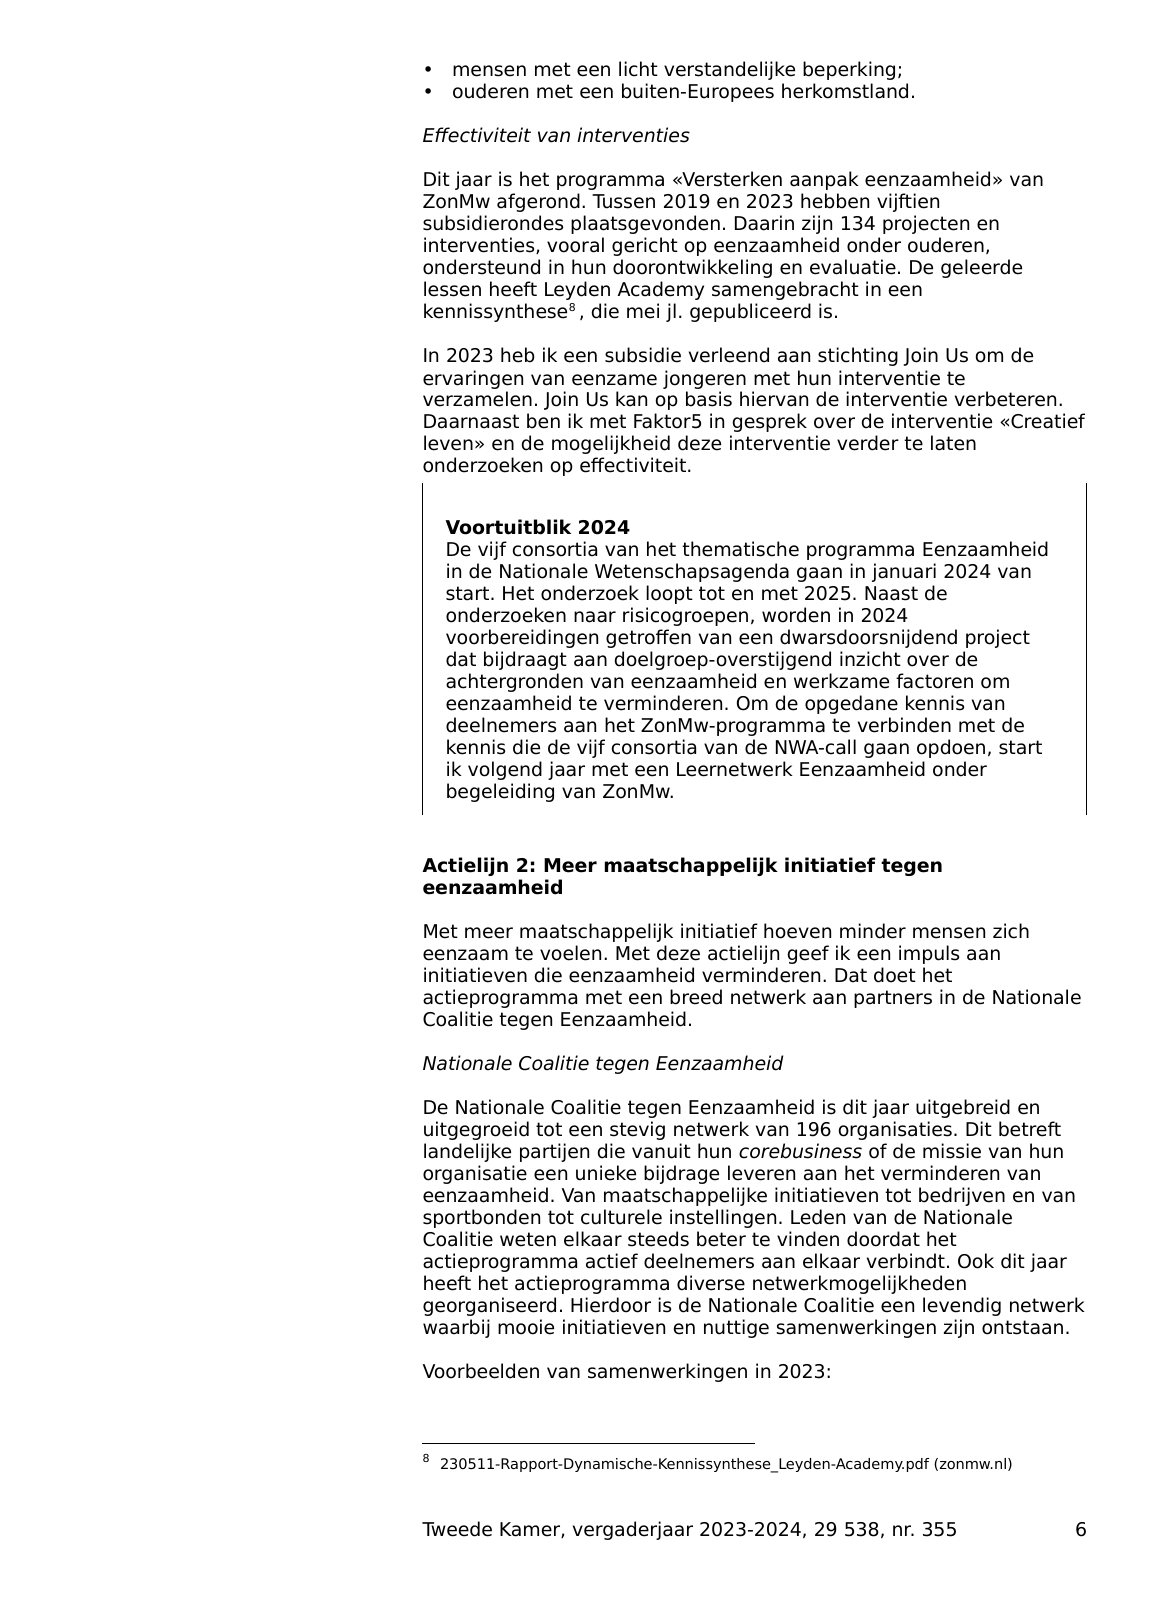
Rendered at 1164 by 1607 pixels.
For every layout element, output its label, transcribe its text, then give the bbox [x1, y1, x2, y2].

text De Nationale Coalitie tegen Eenzaamheid is dit jaar uitgebreid en uitgegroeid tot een stevig netwerk van 196 organisaties. Dit betreft landelijke partijen die vanuit hun corebusiness of de missie van hun organisatie een unieke bijdrage leveren aan het verminderen van eenzaamheid. Van maatschappelijke initiatieven tot bedrijven en van sportbonden tot culturele instellingen. Leden van de Nationale Coalitie weten elkaar steeds beter te vinden doordat het actieprogramma actief deelnemers aan elkaar verbindt. Ook dit jaar heeft het actieprogramma diverse netwerkmogelijkheden georganiseerd. Hierdoor is de Nationale Coalitie een levendig netwerk waarbij mooie initiatieven en nuttige samenwerkingen zijn ontstaan. [422, 1097, 1087, 1339]
text • mensen met een licht verstandelijke beperking; [422, 59, 1087, 81]
text In 2023 heb ik een subsidie verleend aan stichting Join Us om de ervaringen van eenzame jongeren met hun interventie te verzamelen. Join Us kan op basis hiervan de interventie verbeteren. Daarnaast ben ik met Faktor5 in gesprek over de interventie «Creatief leven» en de mogelijkheid deze interventie verder te laten onderzoeken op effectiviteit. [422, 345, 1087, 477]
table_header Voortuitblik 2024 De vijf consortia van het thematische programma Eenzaamheid in de Nationale Wetenschapsagenda gaan in januari 2024 van start. Het onderzoek loopt tot en met 2025. Naast de onderzoeken naar risicogroepen, worden in 2024 voorbereidingen getroffen van een dwarsdoorsnijdend project dat bijdraagt aan doelgroep-overstijgend inzicht over de achtergronden van eenzaamheid en werkzame factoren om eenzaamheid te verminderen. Om de opgedane kennis van deelnemers aan het ZonMw-programma te verbinden met de kennis die de vijf consortia van de NWA-call gaan opdoen, start ik volgend jaar met een Leernetwerk Eenzaamheid onder begeleiding van ZonMw. [423, 483, 1086, 815]
text 230511-Rapport-Dynamische-Kennissynthese_Leyden-Academy.pdf (zonmw.nl) [422, 1452, 1087, 1474]
subtitle Effectiviteit van interventies [422, 125, 1087, 147]
subtitle Actielijn 2: Meer maatschappelijk initiatief tegen eenzaamheid [422, 854, 1087, 898]
text Dit jaar is het programma «Versterken aanpak eenzaamheid» van ZonMw afgerond. Tussen 2019 en 2023 hebben vijftien subsidierondes plaatsgevonden. Daarin zijn 134 projecten en interventies, vooral gericht op eenzaamheid onder ouderen, ondersteund in hun doorontwikkeling en evaluatie. De geleerde lessen heeft Leyden Academy samengebracht in een kennissynthese, die mei jl. gepubliceerd is. [422, 169, 1087, 323]
text Voorbeelden van samenwerkingen in 2023: [422, 1361, 1087, 1383]
text Met meer maatschappelijk initiatief hoeven minder mensen zich eenzaam te voelen. Met deze actielijn geef ik een impuls aan initiatieven die eenzaamheid verminderen. Dat doet het actieprogramma met een breed netwerk aan partners in de Nationale Coalitie tegen Eenzaamheid. [422, 921, 1087, 1031]
text • ouderen met een buiten-Europees herkomstland. [422, 81, 1087, 103]
subtitle Nationale Coalitie tegen Eenzaamheid [422, 1053, 1087, 1075]
